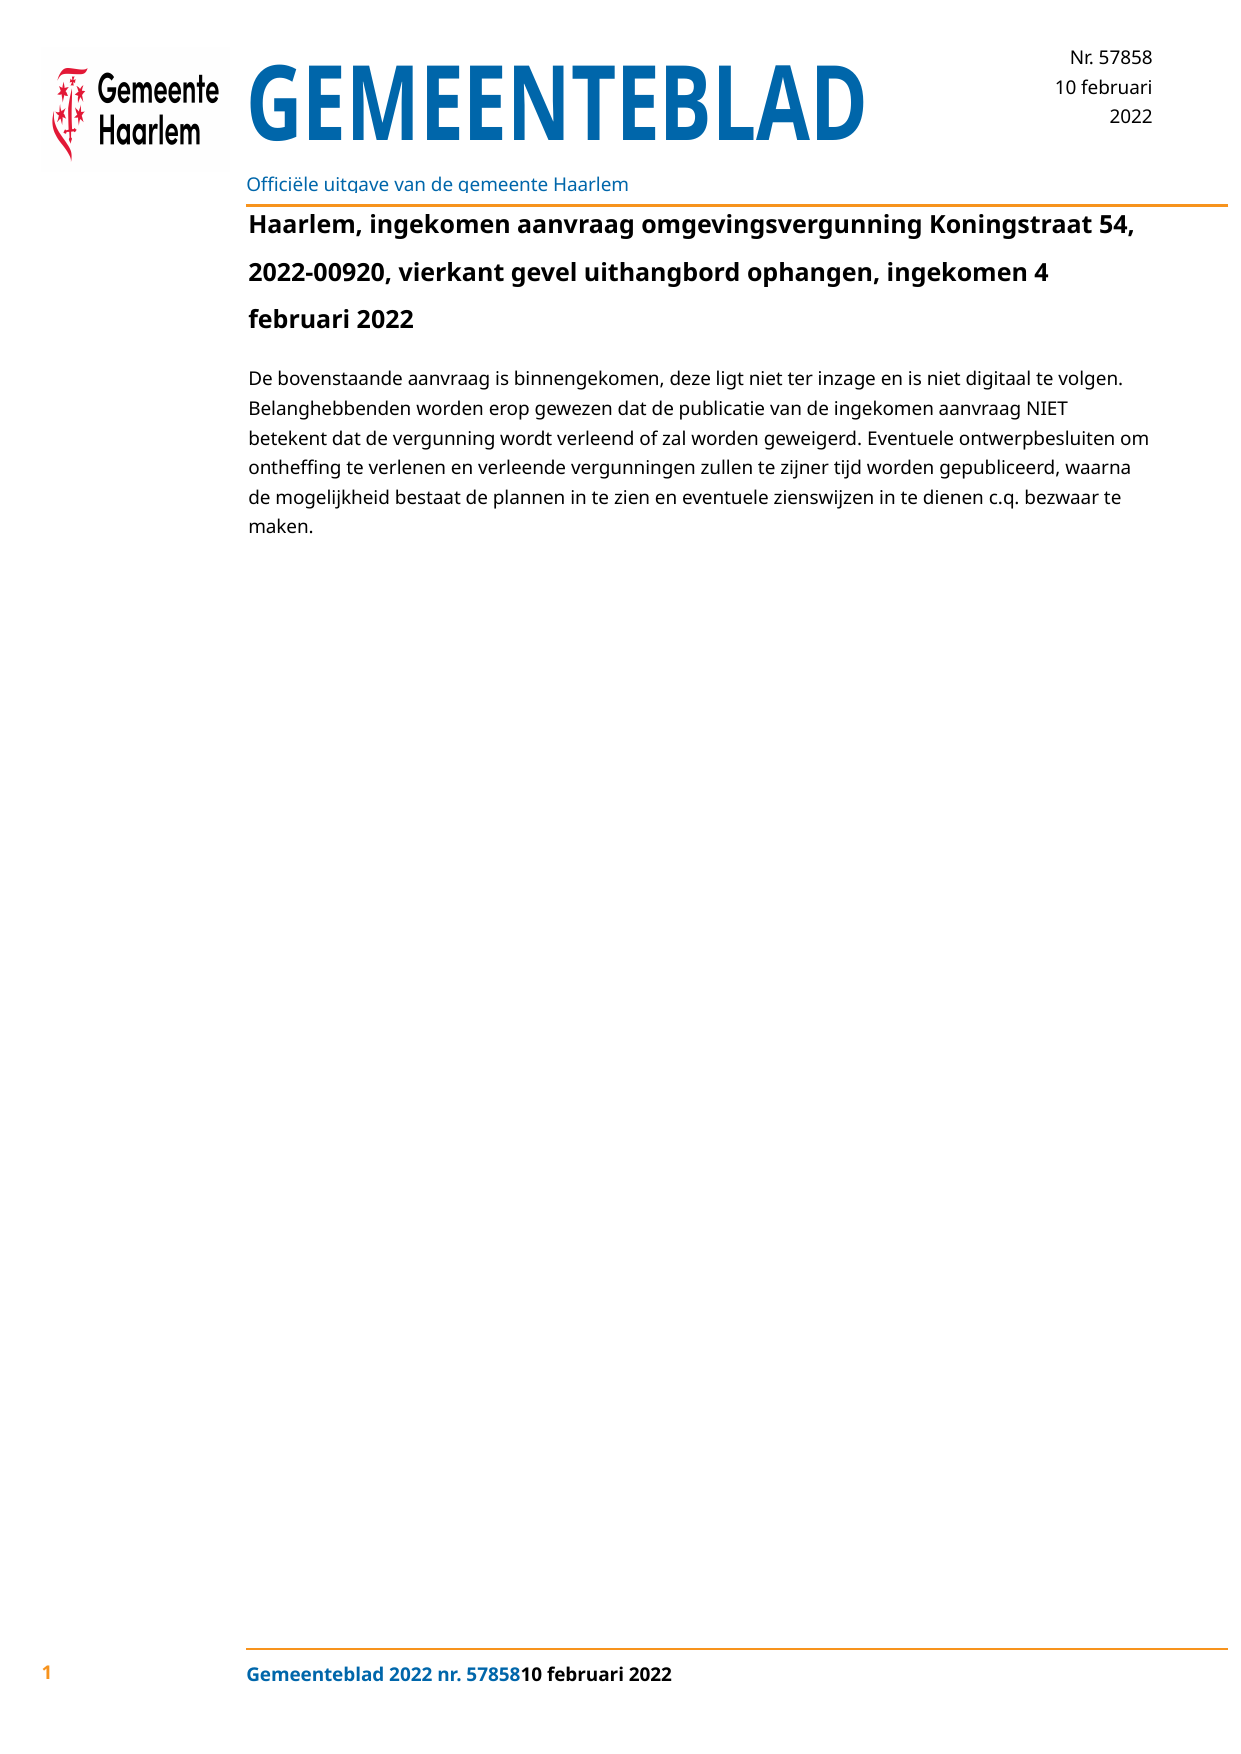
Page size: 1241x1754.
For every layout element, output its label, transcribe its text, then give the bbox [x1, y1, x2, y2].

picture [41, 47, 231, 172]
text Haarlem, ingekomen aanvraag omgevingsvergunning Koningstraat 54, 2022-00920, vierkant gevel uithangbord ophangen, ingekomen 4 februari 2022 [248, 207, 1152, 336]
text De bovenstaande aanvraag is binnengekomen, deze ligt niet ter inzage en is niet digitaal te volgen. Belanghebbenden worden erop gewezen dat de publicatie van de ingekomen aanvraag NIET betekent dat de vergunning wordt verleend of zal worden geweigerd. Eventuele ontwerpbesluiten om ontheffing te verlenen en verleende vergunningen zullen te zijner tijd worden gepubliceerd, waarna de mogelijkheid bestaat de plannen in te zien en eventuele zienswijzen in te dienen c.q. bezwaar te maken. [248, 366, 1152, 539]
